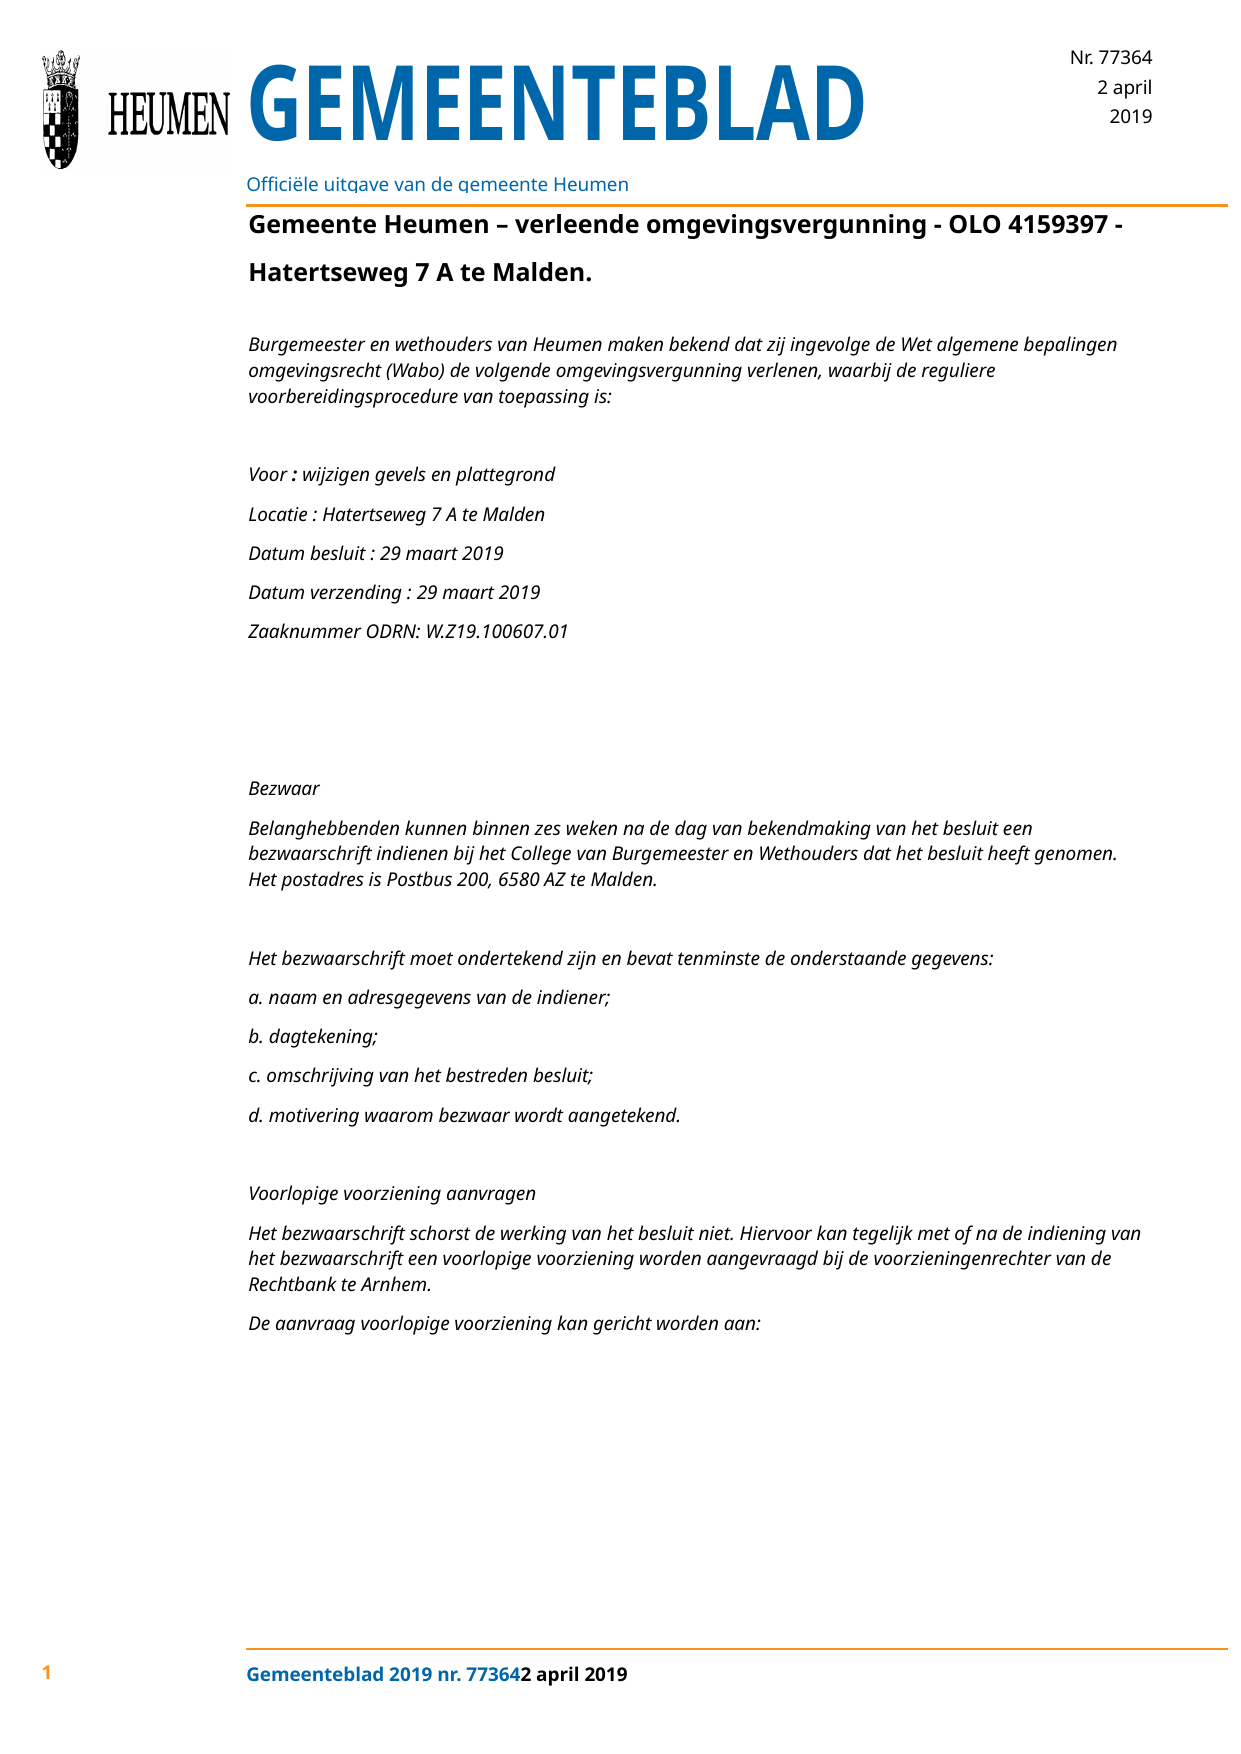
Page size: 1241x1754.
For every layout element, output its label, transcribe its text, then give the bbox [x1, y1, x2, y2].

text Zaaknummer ODRN: W.Z19.100607.01 [248, 618, 1152, 644]
text Datum verzending : 29 maart 2019 [248, 579, 1152, 605]
text Voorlopige voorziening aanvragen [248, 1181, 1152, 1206]
text Het bezwaarschrift schorst de werking van het besluit niet. Hiervoor kan tegelijk met of na de indiening van het bezwaarschrift een voorlopige voorziening worden aangevraagd bij de voorzieningenrechter van de Rechtbank te Arnhem. [248, 1220, 1152, 1297]
text Gemeente Heumen – verleende omgevingsvergunning - OLO 4159397 - Hatertseweg 7 A te Malden. [248, 207, 1152, 288]
text Burgemeester en wethouders van Heumen maken bekend dat zij ingevolge de Wet algemene bepalingen omgevingsrecht (Wabo) de volgende omgevingsvergunning verlenen, waarbij de reguliere voorbereidingsprocedure van toepassing is: [248, 331, 1152, 409]
text Het bezwaarschrift moet ondertekend zijn en bevat tenminste de onderstaande gegevens: [248, 945, 1152, 971]
text De aanvraag voorlopige voorziening kan gericht worden aan: [248, 1311, 1152, 1336]
text Locatie : Hatertseweg 7 A te Malden [248, 501, 1152, 526]
text Bezwaar [248, 776, 1152, 801]
picture [41, 47, 231, 172]
text b. dagtekening; [248, 1023, 1152, 1049]
text Belanghebbenden kunnen binnen zes weken na de dag van bekendmaking van het besluit een bezwaarschrift indienen bij het College van Burgemeester en Wethouders dat het besluit heeft genomen. Het postadres is Postbus 200, 6580 AZ te Malden. [248, 815, 1152, 892]
text d. motivering waarom bezwaar wordt aangetekend. [248, 1102, 1152, 1128]
text a. naam en adresgegevens van de indiener; [248, 984, 1152, 1010]
text c. omschrijving van het bestreden besluit; [248, 1063, 1152, 1088]
text Datum besluit : 29 maart 2019 [248, 540, 1152, 566]
text Voor : wijzigen gevels en plattegrond [248, 461, 1152, 487]
